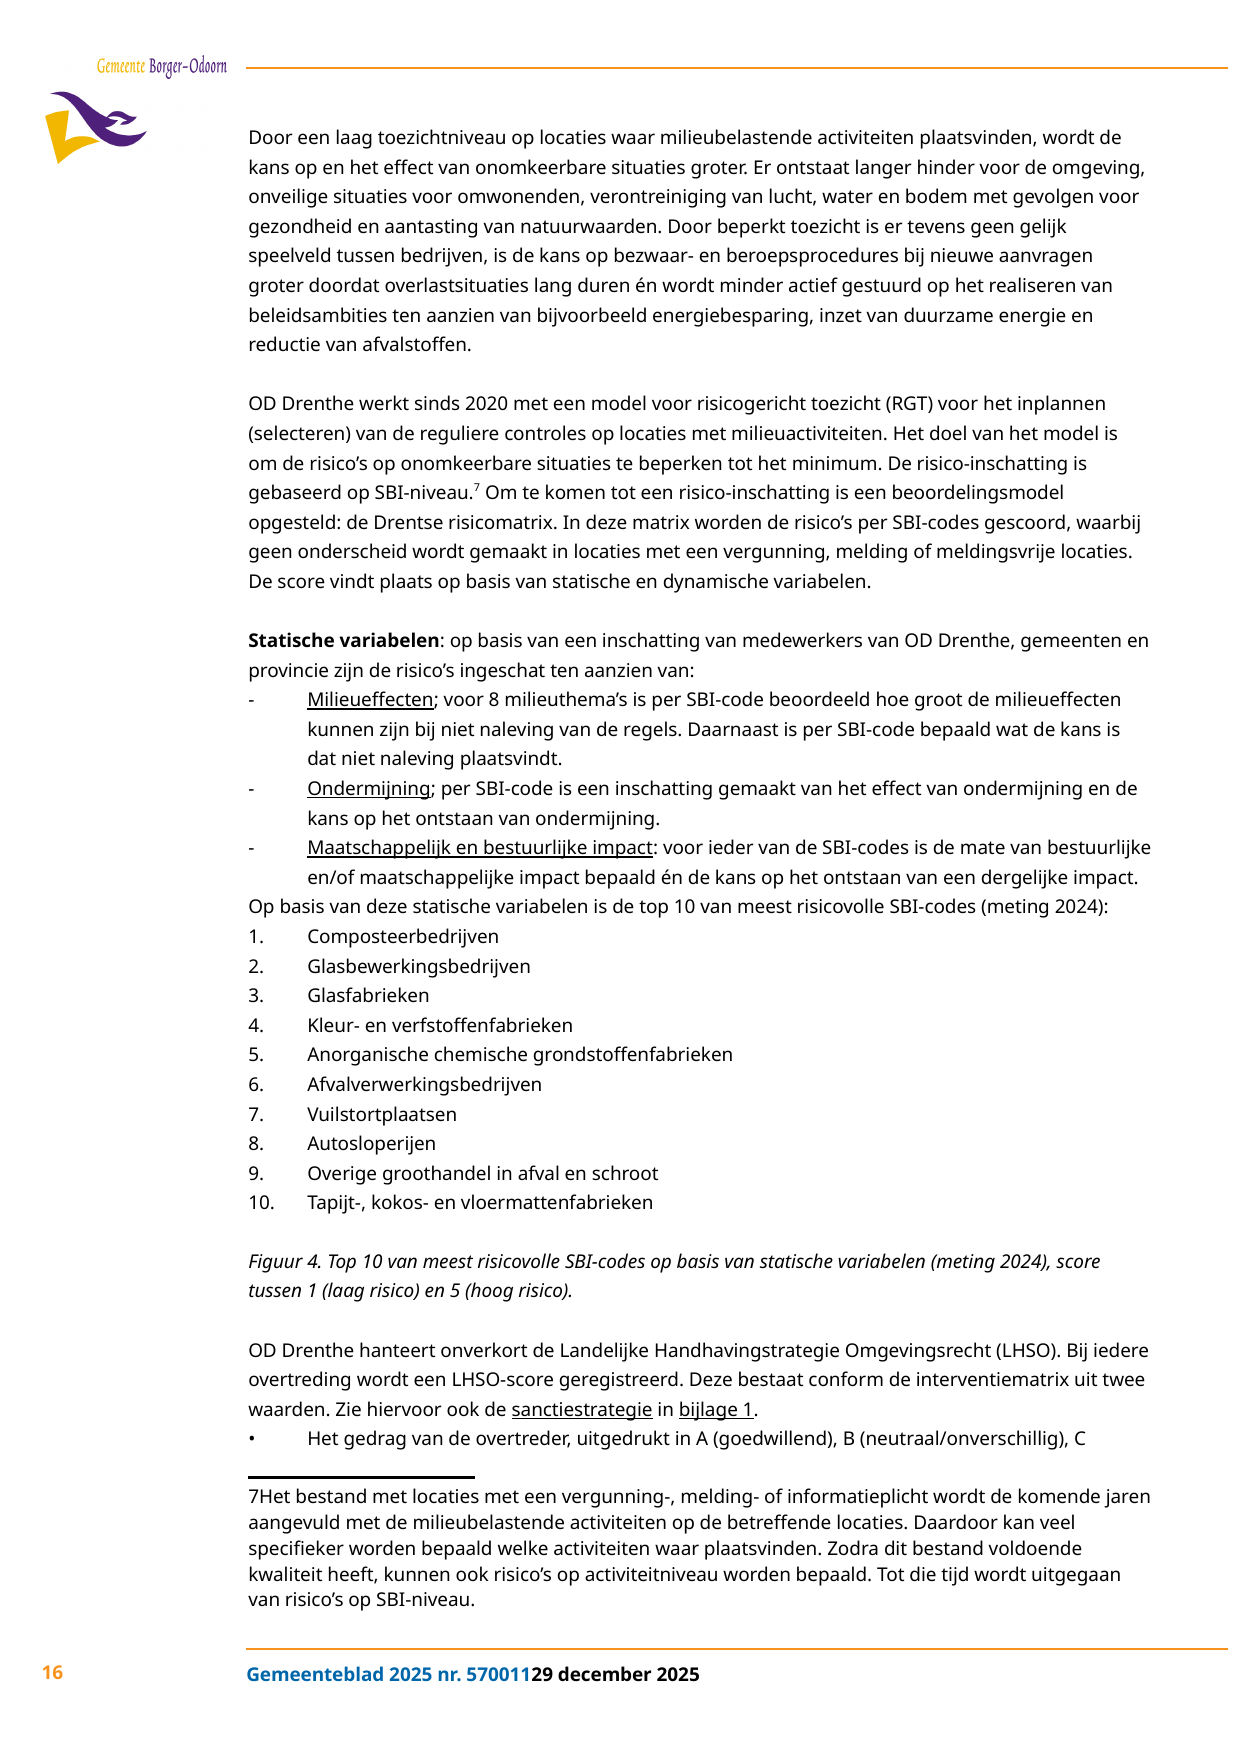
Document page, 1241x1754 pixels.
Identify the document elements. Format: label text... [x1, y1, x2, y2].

text Figuur 4. Top 10 van meest risicovolle SBI-codes op basis van statische variabelen (meting 2024), score tussen 1 (laag risico) en 5 (hoog risico). [248, 1248, 1152, 1303]
text OD Drenthe hanteert onverkort de Landelijke Handhavingstrategie Omgevingsrecht (LHSO). Bij iedere overtreding wordt een LHSO-score geregistreerd. Deze bestaat conform de interventiematrix uit twee waarden. Zie hiervoor ook de sanctiestrategie in bijlage 1. [248, 1337, 1152, 1422]
text Door een laag toezichtniveau op locaties waar milieubelastende activiteiten plaatsvinden, wordt de kans op en het effect van onomkeerbare situaties groter. Er ontstaat langer hinder voor de omgeving, onveilige situaties voor omwonenden, verontreiniging van lucht, water en bodem met gevolgen voor gezondheid en aantasting van natuurwaarden. Door beperkt toezicht is er tevens geen gelijk speelveld tussen bedrijven, is de kans op bezwaar- en beroepsprocedures bij nieuwe aanvragen groter doordat overlastsituaties lang duren én wordt minder actief gestuurd op het realiseren van beleidsambities ten aanzien van bijvoorbeeld energiebesparing, inzet van duurzame energie en reductie van afvalstoffen. [248, 124, 1152, 357]
text OD Drenthe werkt sinds 2020 met een model voor risicogericht toezicht (RGT) voor het inplannen (selecteren) van de reguliere controles op locaties met milieuactiviteiten. Het doel van het model is om de risico’s op onomkeerbare situaties te beperken tot het minimum. De risico-inschatting is gebaseerd op SBI-niveau. Om te komen tot een risico-inschatting is een beoordelingsmodel opgesteld: de Drentse risicomatrix. In deze matrix worden de risico’s per SBI-codes gescoord, waarbij geen onderscheid wordt gemaakt in locaties met een vergunning, melding of meldingsvrije locaties. De score vindt plaats op basis van statische en dynamische variabelen. [248, 391, 1152, 594]
picture [41, 47, 231, 172]
list Ondermijning; per SBI-code is een inschatting gemaakt van het effect van ondermijning en de kans op het ontstaan van ondermijning. [248, 775, 1152, 831]
text Statische variabelen: op basis van een inschatting van medewerkers van OD Drenthe, gemeenten en provincie zijn de risico’s ingeschat ten aanzien van: [248, 627, 1152, 683]
list Het gedrag van de overtreder, uitgedrukt in A (goedwillend), B (neutraal/onverschillig), C [248, 1426, 1152, 1451]
text Het bestand met locaties met een vergunning-, melding- of informatieplicht wordt de komende jaren aangevuld met de milieubelastende activiteiten op de betreffende locaties. Daardoor kan veel specifieker worden bepaald welke activiteiten waar plaatsvinden. Zodra dit bestand voldoende kwaliteit heeft, kunnen ook risico’s op activiteitniveau worden bepaald. Tot die tijd wordt uitgegaan van risico’s op SBI-niveau. [248, 1483, 1152, 1612]
list Maatschappelijk en bestuurlijke impact: voor ieder van de SBI-codes is de mate van bestuurlijke en/of maatschappelijke impact bepaald én de kans op het ontstaan van een dergelijke impact. [248, 834, 1152, 890]
table_header Op basis van deze statische variabelen is de top 10 van meest risicovolle SBI-codes (meting 2024): Composteerbedrijven Glasbewerkingsbedrijven Glasfabrieken Kleur- en verfstoffenfabrieken Anorganische chemische grondstoffenfabrieken Afvalverwerkingsbedrijven Vuilstortplaatsen Autosloperijen Overige groothandel in afval en schroot Tapijt-, kokos- en vloermattenfabrieken [248, 894, 1152, 1215]
list Milieueffecten; voor 8 milieuthema’s is per SBI-code beoordeeld hoe groot de milieueffecten kunnen zijn bij niet naleving van de regels. Daarnaast is per SBI-code bepaald wat de kans is dat niet naleving plaatsvindt. [248, 686, 1152, 771]
